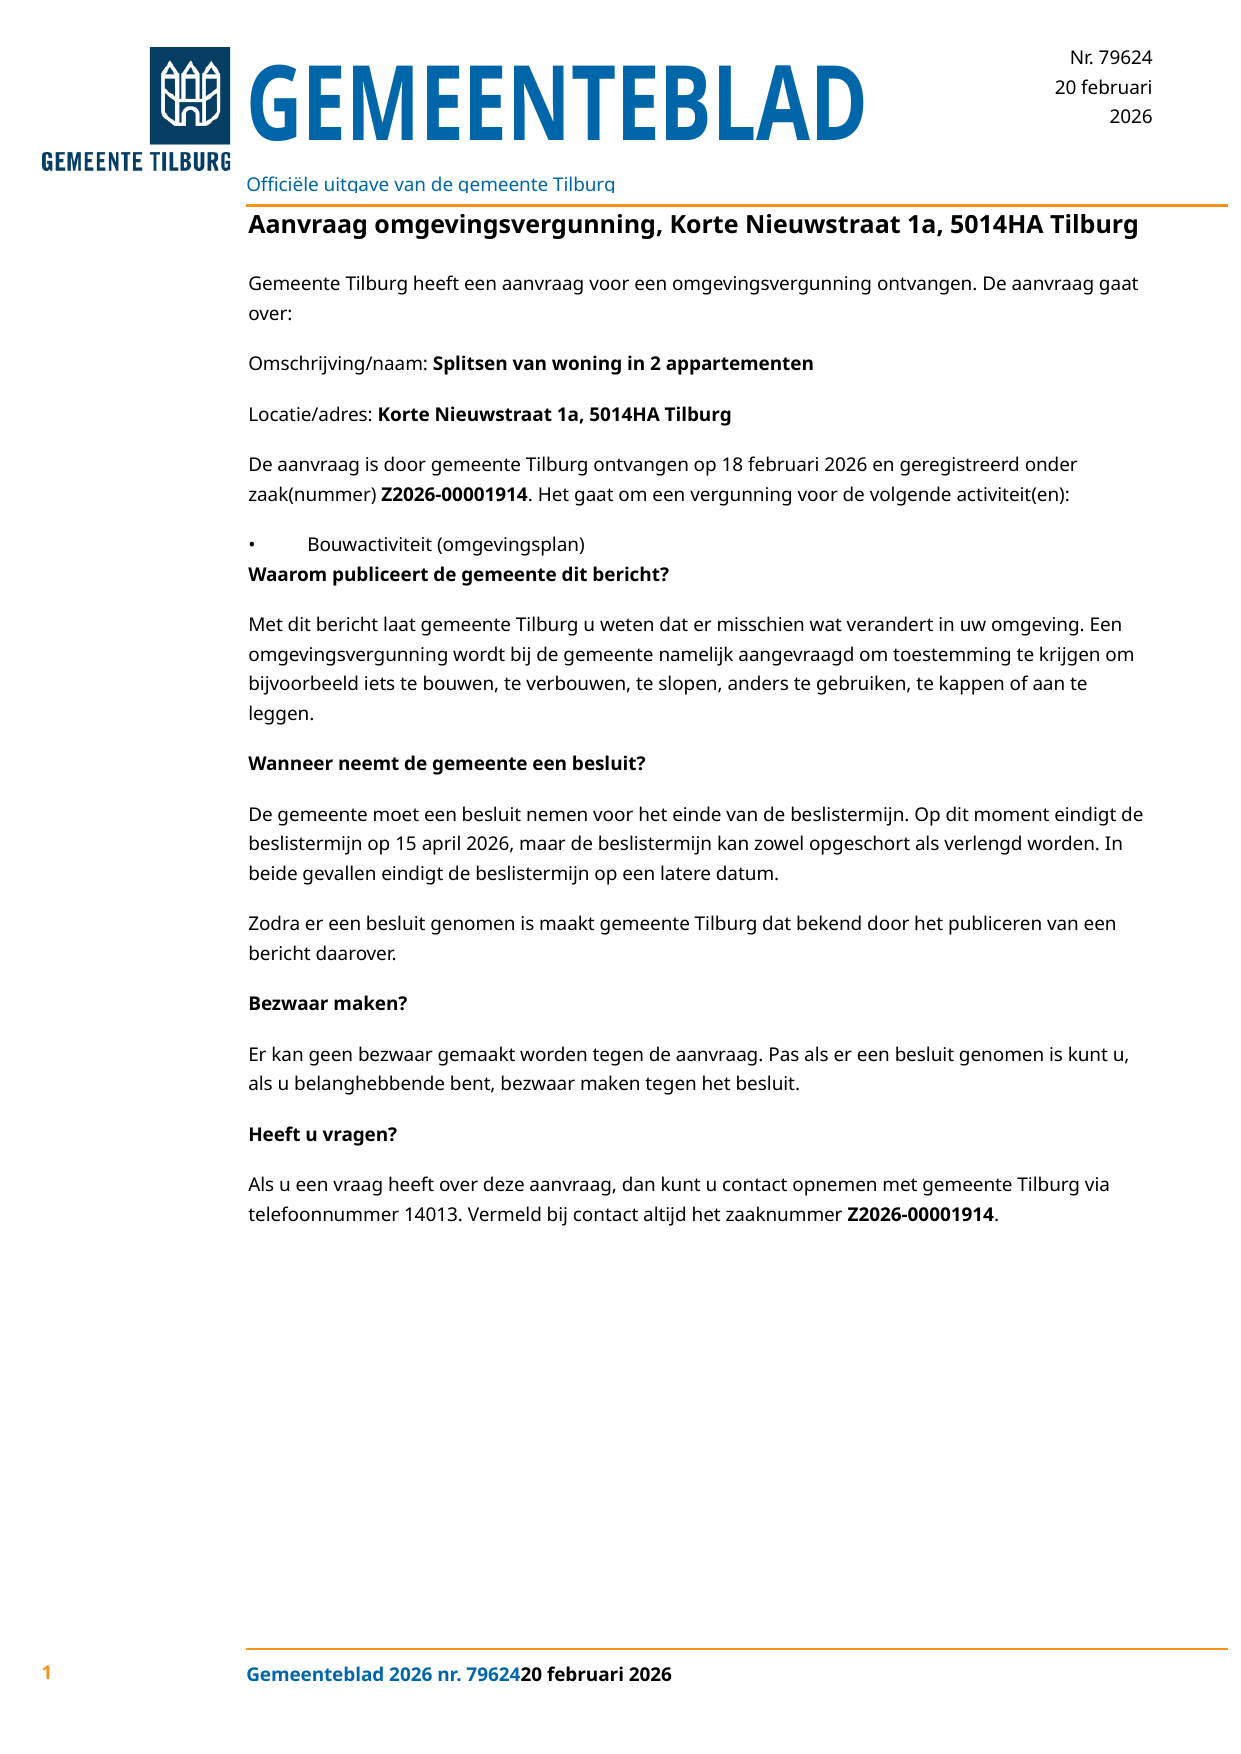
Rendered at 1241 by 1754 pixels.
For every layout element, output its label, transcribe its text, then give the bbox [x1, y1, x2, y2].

picture [41, 47, 231, 172]
text Waarom publiceert de gemeente dit bericht? [248, 561, 1152, 586]
text Heeft u vragen? [248, 1121, 1152, 1146]
text Met dit bericht laat gemeente Tilburg u weten dat er misschien wat verandert in uw omgeving. Een omgevingsvergunning wordt bij de gemeente namelijk aangevraagd om toestemming te krijgen om bijvoorbeeld iets te bouwen, te verbouwen, te slopen, anders te gebruiken, te kappen of aan te leggen. [248, 611, 1152, 726]
text Locatie/adres: Korte Nieuwstraat 1a, 5014HA Tilburg [248, 401, 1152, 426]
text Bezwaar maken? [248, 990, 1152, 1016]
text Wanneer neemt de gemeente een besluit? [248, 750, 1152, 776]
text Zodra er een besluit genomen is maakt gemeente Tilburg dat bekend door het publiceren van een bericht daarover. [248, 910, 1152, 966]
text Omschrijving/naam: Splitsen van woning in 2 appartementen [248, 350, 1152, 376]
text De aanvraag is door gemeente Tilburg ontvangen op 18 februari 2026 en geregistreerd onder zaak(nummer) Z2026-00001914. Het gaat om een vergunning voor de volgende activiteit(en): [248, 451, 1152, 506]
text Er kan geen bezwaar gemaakt worden tegen de aanvraag. Pas als er een besluit genomen is kunt u, als u belanghebbende bent, bezwaar maken tegen het besluit. [248, 1041, 1152, 1096]
text Aanvraag omgevingsvergunning, Korte Nieuwstraat 1a, 5014HA Tilburg [248, 207, 1152, 241]
text Als u een vraag heeft over deze aanvraag, dan kunt u contact opnemen met gemeente Tilburg via telefoonnummer 14013. Vermeld bij contact altijd het zaaknummer Z2026-00001914. [248, 1171, 1152, 1226]
text Gemeente Tilburg heeft een aanvraag voor een omgevingsvergunning ontvangen. De aanvraag gaat over: [248, 270, 1152, 326]
text De gemeente moet een besluit nemen voor het einde van de beslistermijn. Op dit moment eindigt de beslistermijn op 15 april 2026, maar de beslistermijn kan zowel opgeschort als verlengd worden. In beide gevallen eindigt de beslistermijn op een latere datum. [248, 801, 1152, 886]
list Bouwactiviteit (omgevingsplan) [248, 531, 1152, 557]
